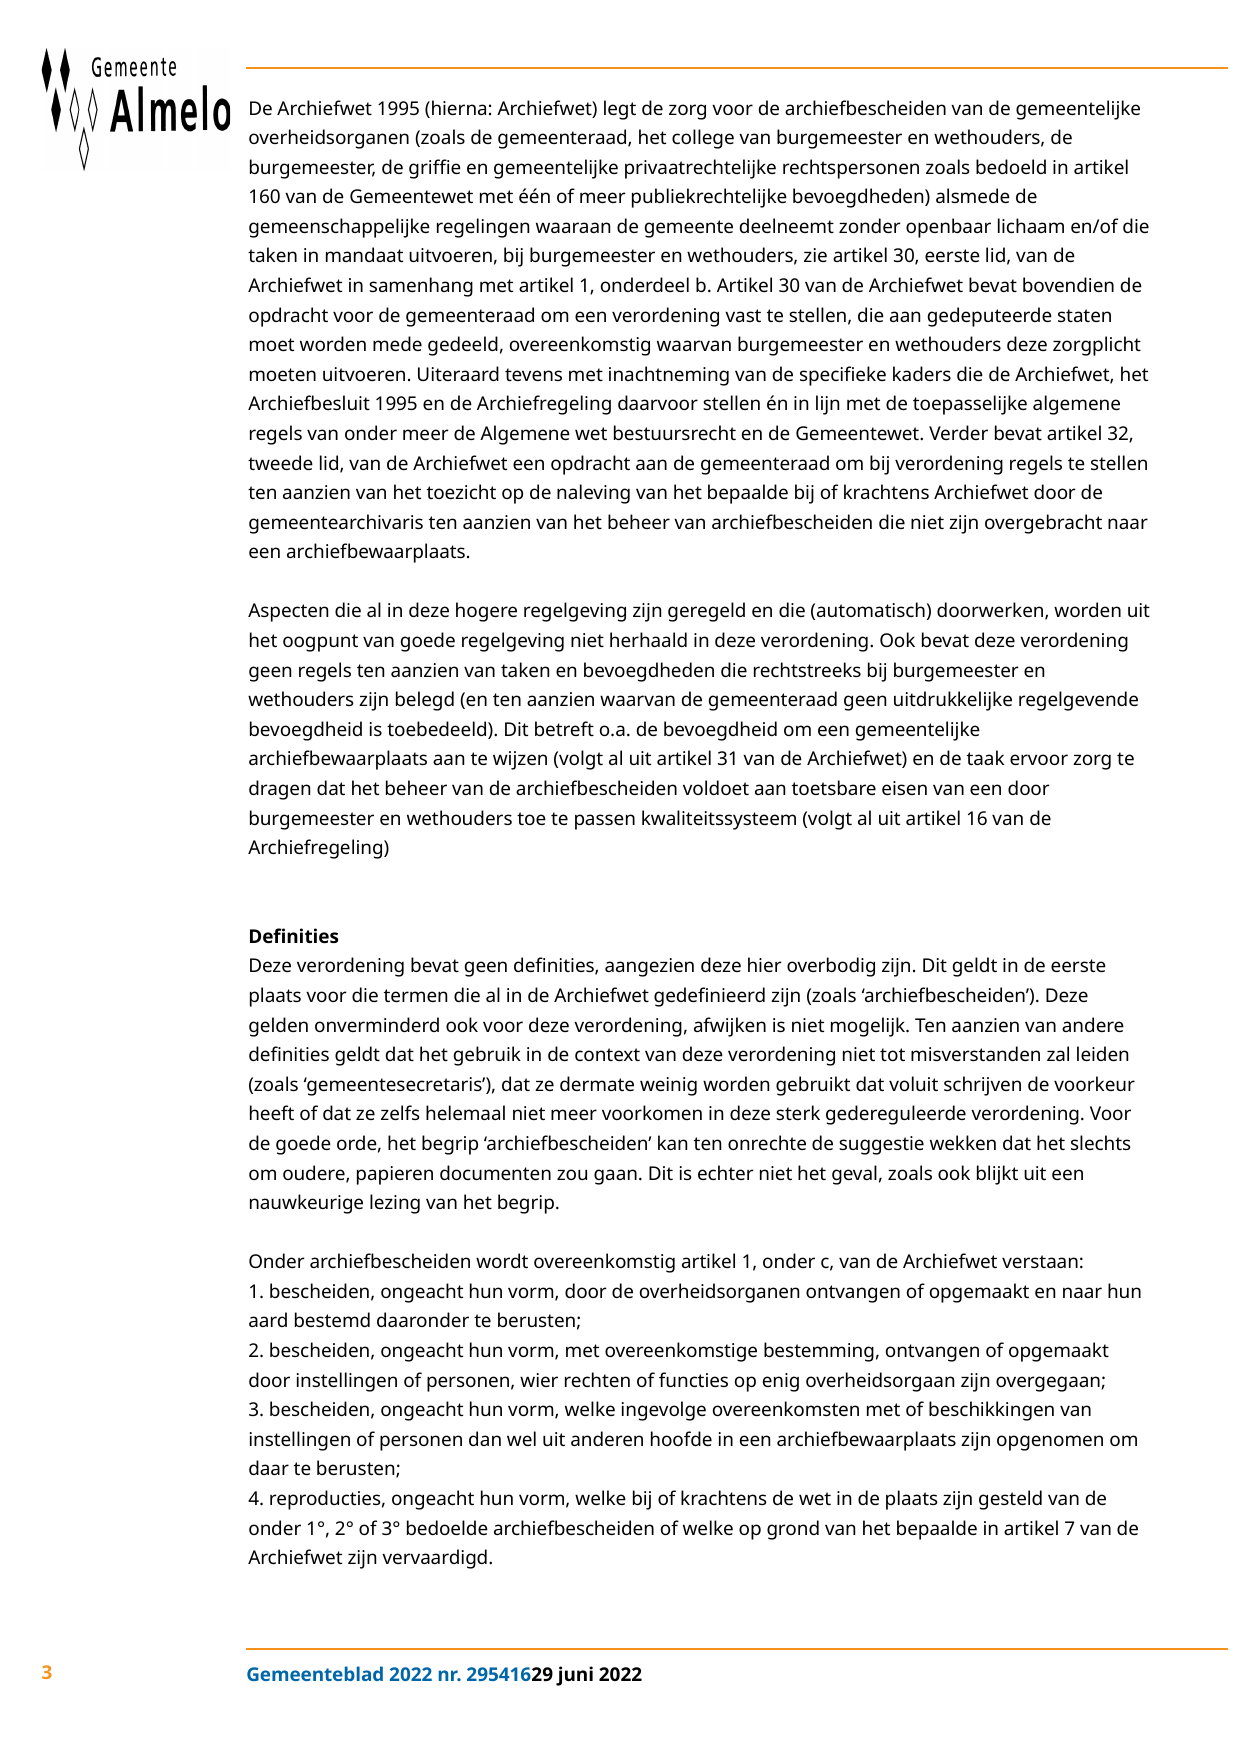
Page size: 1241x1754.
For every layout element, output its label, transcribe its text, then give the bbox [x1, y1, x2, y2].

text Deze verordening bevat geen definities, aangezien deze hier overbodig zijn. Dit geldt in de eerste plaats voor die termen die al in de Archiefwet gedefinieerd zijn (zoals ‘archiefbescheiden’). Deze gelden onverminderd ook voor deze verordening, afwijken is niet mogelijk. Ten aanzien van andere definities geldt dat het gebruik in de context van deze verordening niet tot misverstanden zal leiden (zoals ‘gemeentesecretaris’), dat ze dermate weinig worden gebruikt dat voluit schrijven de voorkeur heeft of dat ze zelfs helemaal niet meer voorkomen in deze sterk gedereguleerde verordening. Voor de goede orde, het begrip ‘archiefbescheiden’ kan ten onrechte de suggestie wekken dat het slechts om oudere, papieren documenten zou gaan. Dit is echter niet het geval, zoals ook blijkt uit een nauwkeurige lezing van het begrip. [248, 953, 1152, 1215]
text Onder archiefbescheiden wordt overeenkomstig artikel 1, onder c, van de Archiefwet verstaan: [248, 1248, 1152, 1274]
text De Archiefwet 1995 (hierna: Archiefwet) legt de zorg voor de archiefbescheiden van de gemeentelijke overheidsorganen (zoals de gemeenteraad, het college van burgemeester en wethouders, de burgemeester, de griffie en gemeentelijke privaatrechtelijke rechtspersonen zoals bedoeld in artikel 160 van de Gemeentewet met één of meer publiekrechtelijke bevoegdheden) alsmede de gemeenschappelijke regelingen waaraan de gemeente deelneemt zonder openbaar lichaam en/of die taken in mandaat uitvoeren, bij burgemeester en wethouders, zie artikel 30, eerste lid, van de Archiefwet in samenhang met artikel 1, onderdeel b. Artikel 30 van de Archiefwet bevat bovendien de opdracht voor de gemeenteraad om een verordening vast te stellen, die aan gedeputeerde staten moet worden mede gedeeld, overeenkomstig waarvan burgemeester en wethouders deze zorgplicht moeten uitvoeren. Uiteraard tevens met inachtneming van de specifieke kaders die de Archiefwet, het Archiefbesluit 1995 en de Archiefregeling daarvoor stellen én in lijn met de toepasselijke algemene regels van onder meer de Algemene wet bestuursrecht en de Gemeentewet. Verder bevat artikel 32, tweede lid, van de Archiefwet een opdracht aan de gemeenteraad om bij verordening regels te stellen ten aanzien van het toezicht op de naleving van het bepaalde bij of krachtens Archiefwet door de gemeentearchivaris ten aanzien van het beheer van archiefbescheiden die niet zijn overgebracht naar een archiefbewaarplaats. [248, 95, 1152, 564]
text 1. bescheiden, ongeacht hun vorm, door de overheidsorganen ontvangen of opgemaakt en naar hun aard bestemd daaronder te berusten; [248, 1278, 1152, 1333]
text Aspecten die al in deze hogere regelgeving zijn geregeld en die (automatisch) doorwerken, worden uit het oogpunt van goede regelgeving niet herhaald in deze verordening. Ook bevat deze verordening geen regels ten aanzien van taken en bevoegdheden die rechtstreeks bij burgemeester en wethouders zijn belegd (en ten aanzien waarvan de gemeenteraad geen uitdrukkelijke regelgevende bevoegdheid is toebedeeld). Dit betreft o.a. de bevoegdheid om een gemeentelijke archiefbewaarplaats aan te wijzen (volgt al uit artikel 31 van de Archiefwet) en de taak ervoor zorg te dragen dat het beheer van de archiefbescheiden voldoet aan toetsbare eisen van een door burgemeester en wethouders toe te passen kwaliteitssysteem (volgt al uit artikel 16 van de Archiefregeling) [248, 598, 1152, 860]
text 3. bescheiden, ongeacht hun vorm, welke ingevolge overeenkomsten met of beschikkingen van instellingen of personen dan wel uit anderen hoofde in een archiefbewaarplaats zijn opgenomen om daar te berusten; [248, 1396, 1152, 1481]
text 4. reproducties, ongeacht hun vorm, welke bij of krachtens de wet in de plaats zijn gesteld van de onder 1°, 2° of 3° bedoelde archiefbescheiden of welke op grond van het bepaalde in artikel 7 van de Archiefwet zijn vervaardigd. [248, 1485, 1152, 1570]
picture [41, 47, 231, 172]
text Definities [248, 923, 1152, 949]
text 2. bescheiden, ongeacht hun vorm, met overeenkomstige bestemming, ontvangen of opgemaakt door instellingen of personen, wier rechten of functies op enig overheidsorgaan zijn overgegaan; [248, 1337, 1152, 1393]
